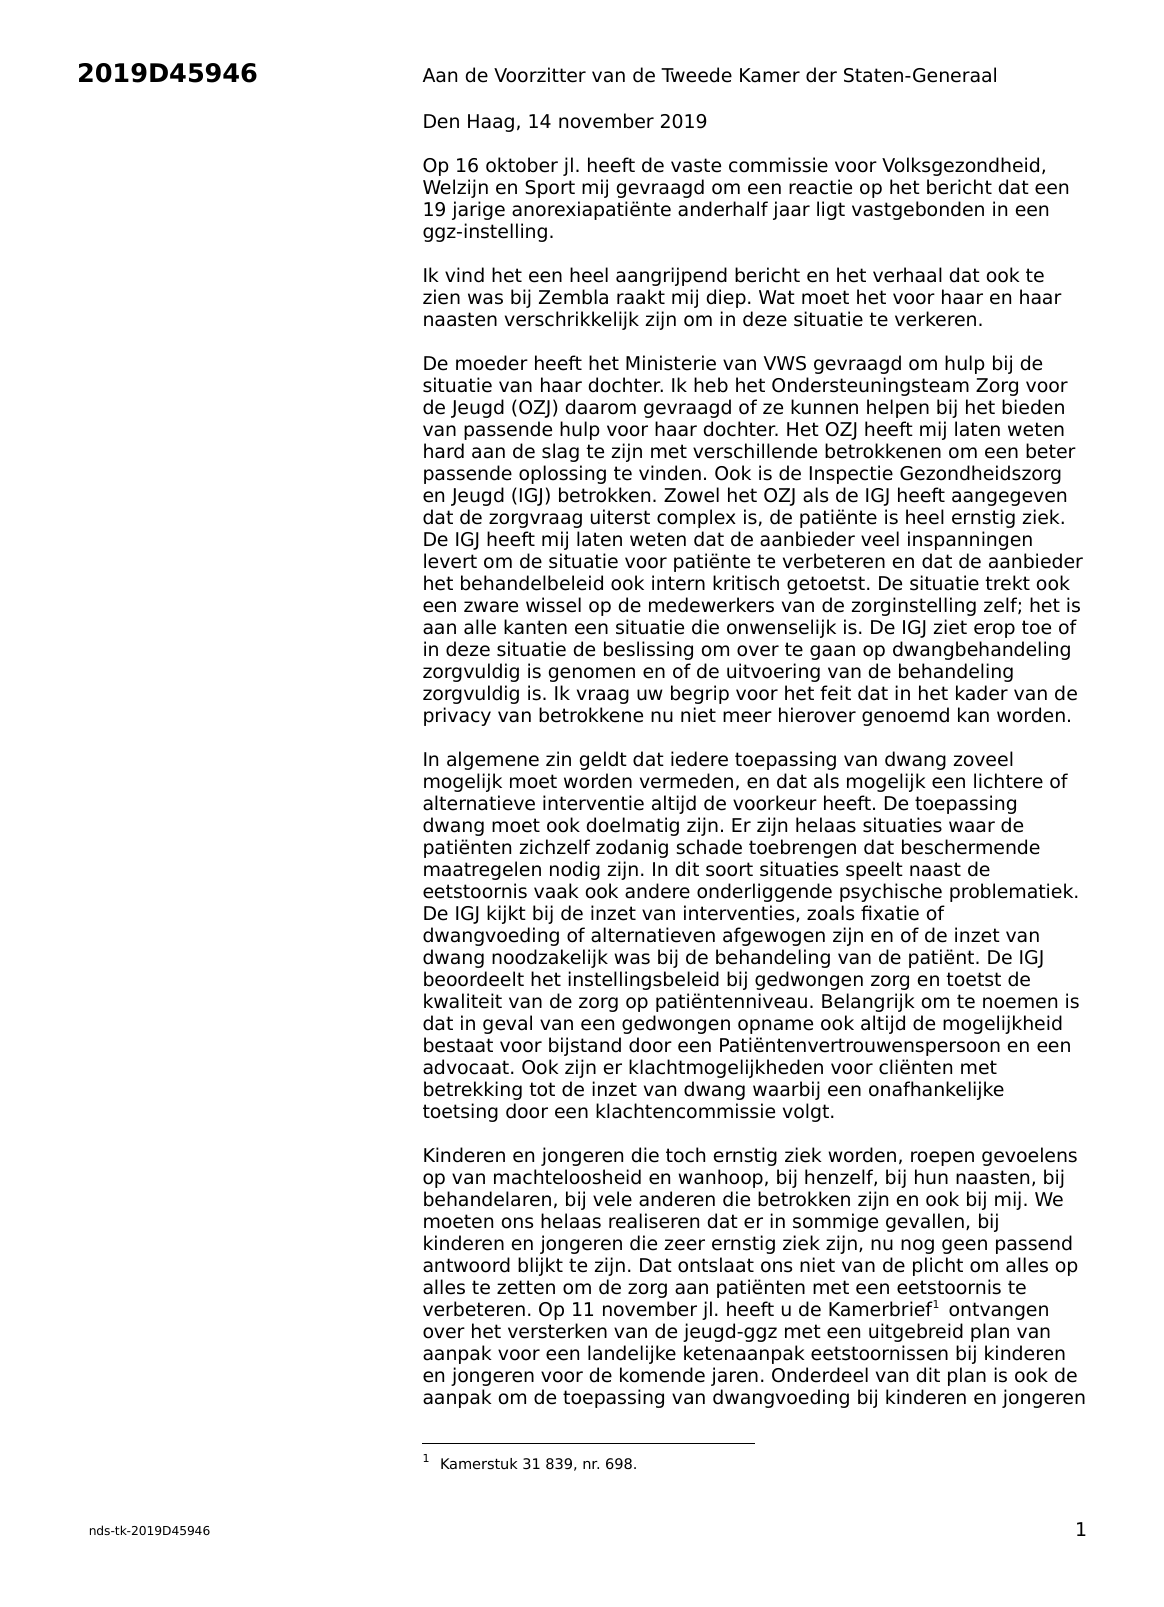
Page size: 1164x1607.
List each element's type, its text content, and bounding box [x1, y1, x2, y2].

text Den Haag, 14 november 2019 [422, 111, 1087, 133]
text De moeder heeft het Ministerie van VWS gevraagd om hulp bij de situatie van haar dochter. Ik heb het Ondersteuningsteam Zorg voor de Jeugd (OZJ) daarom gevraagd of ze kunnen helpen bij het bieden van passende hulp voor haar dochter. Het OZJ heeft mij laten weten hard aan de slag te zijn met verschillende betrokkenen om een beter passende oplossing te vinden. Ook is de Inspectie Gezondheidszorg en Jeugd (IGJ) betrokken. Zowel het OZJ als de IGJ heeft aangegeven dat de zorgvraag uiterst complex is, de patiënte is heel ernstig ziek. De IGJ heeft mij laten weten dat de aanbieder veel inspanningen levert om de situatie voor patiënte te verbeteren en dat de aanbieder het behandelbeleid ook intern kritisch getoetst. De situatie trekt ook een zware wissel op de medewerkers van de zorginstelling zelf; het is aan alle kanten een situatie die onwenselijk is. De IGJ ziet erop toe of in deze situatie de beslissing om over te gaan op dwangbehandeling zorgvuldig is genomen en of de uitvoering van de behandeling zorgvuldig is. Ik vraag uw begrip voor het feit dat in het kader van de privacy van betrokkene nu niet meer hierover genoemd kan worden. [422, 353, 1087, 727]
text Ik vind het een heel aangrijpend bericht en het verhaal dat ook te zien was bij Zembla raakt mij diep. Wat moet het voor haar en haar naasten verschrikkelijk zijn om in deze situatie te verkeren. [422, 265, 1087, 331]
text 2019D45946 Aan de Voorzitter van de Tweede Kamer der Staten-Generaal [77, 59, 1087, 89]
text In algemene zin geldt dat iedere toepassing van dwang zoveel mogelijk moet worden vermeden, en dat als mogelijk een lichtere of alternatieve interventie altijd de voorkeur heeft. De toepassing dwang moet ook doelmatig zijn. Er zijn helaas situaties waar de patiënten zichzelf zodanig schade toebrengen dat beschermende maatregelen nodig zijn. In dit soort situaties speelt naast de eetstoornis vaak ook andere onderliggende psychische problematiek. De IGJ kijkt bij de inzet van interventies, zoals fixatie of dwangvoeding of alternatieven afgewogen zijn en of de inzet van dwang noodzakelijk was bij de behandeling van de patiënt. De IGJ beoordeelt het instellingsbeleid bij gedwongen zorg en toetst de kwaliteit van de zorg op patiëntenniveau. Belangrijk om te noemen is dat in geval van een gedwongen opname ook altijd de mogelijkheid bestaat voor bijstand door een Patiëntenvertrouwenspersoon en een advocaat. Ook zijn er klachtmogelijkheden voor cliënten met betrekking tot de inzet van dwang waarbij een onafhankelijke toetsing door een klachtencommissie volgt. [422, 749, 1087, 1123]
text Op 16 oktober jl. heeft de vaste commissie voor Volksgezondheid, Welzijn en Sport mij gevraagd om een reactie op het bericht dat een 19 jarige anorexiapatiënte anderhalf jaar ligt vastgebonden in een ggz-instelling. [422, 155, 1087, 243]
text nds-tk-2019D45946 [88, 1524, 323, 1538]
text Kinderen en jongeren die toch ernstig ziek worden, roepen gevoelens op van machteloosheid en wanhoop, bij henzelf, bij hun naasten, bij behandelaren, bij vele anderen die betrokken zijn en ook bij mij. We moeten ons helaas realiseren dat er in sommige gevallen, bij kinderen en jongeren die zeer ernstig ziek zijn, nu nog geen passend antwoord blijkt te zijn. Dat ontslaat ons niet van de plicht om alles op alles te zetten om de zorg aan patiënten met een eetstoornis te verbeteren. Op 11 november jl. heeft u de Kamerbrief ontvangen over het versterken van de jeugd-ggz met een uitgebreid plan van aanpak voor een landelijke ketenaanpak eetstoornissen bij kinderen en jongeren voor de komende jaren. Onderdeel van dit plan is ook de aanpak om de toepassing van dwangvoeding bij kinderen en jongeren [422, 1145, 1087, 1409]
text Kamerstuk 31 839, nr. 698. [422, 1452, 1087, 1474]
